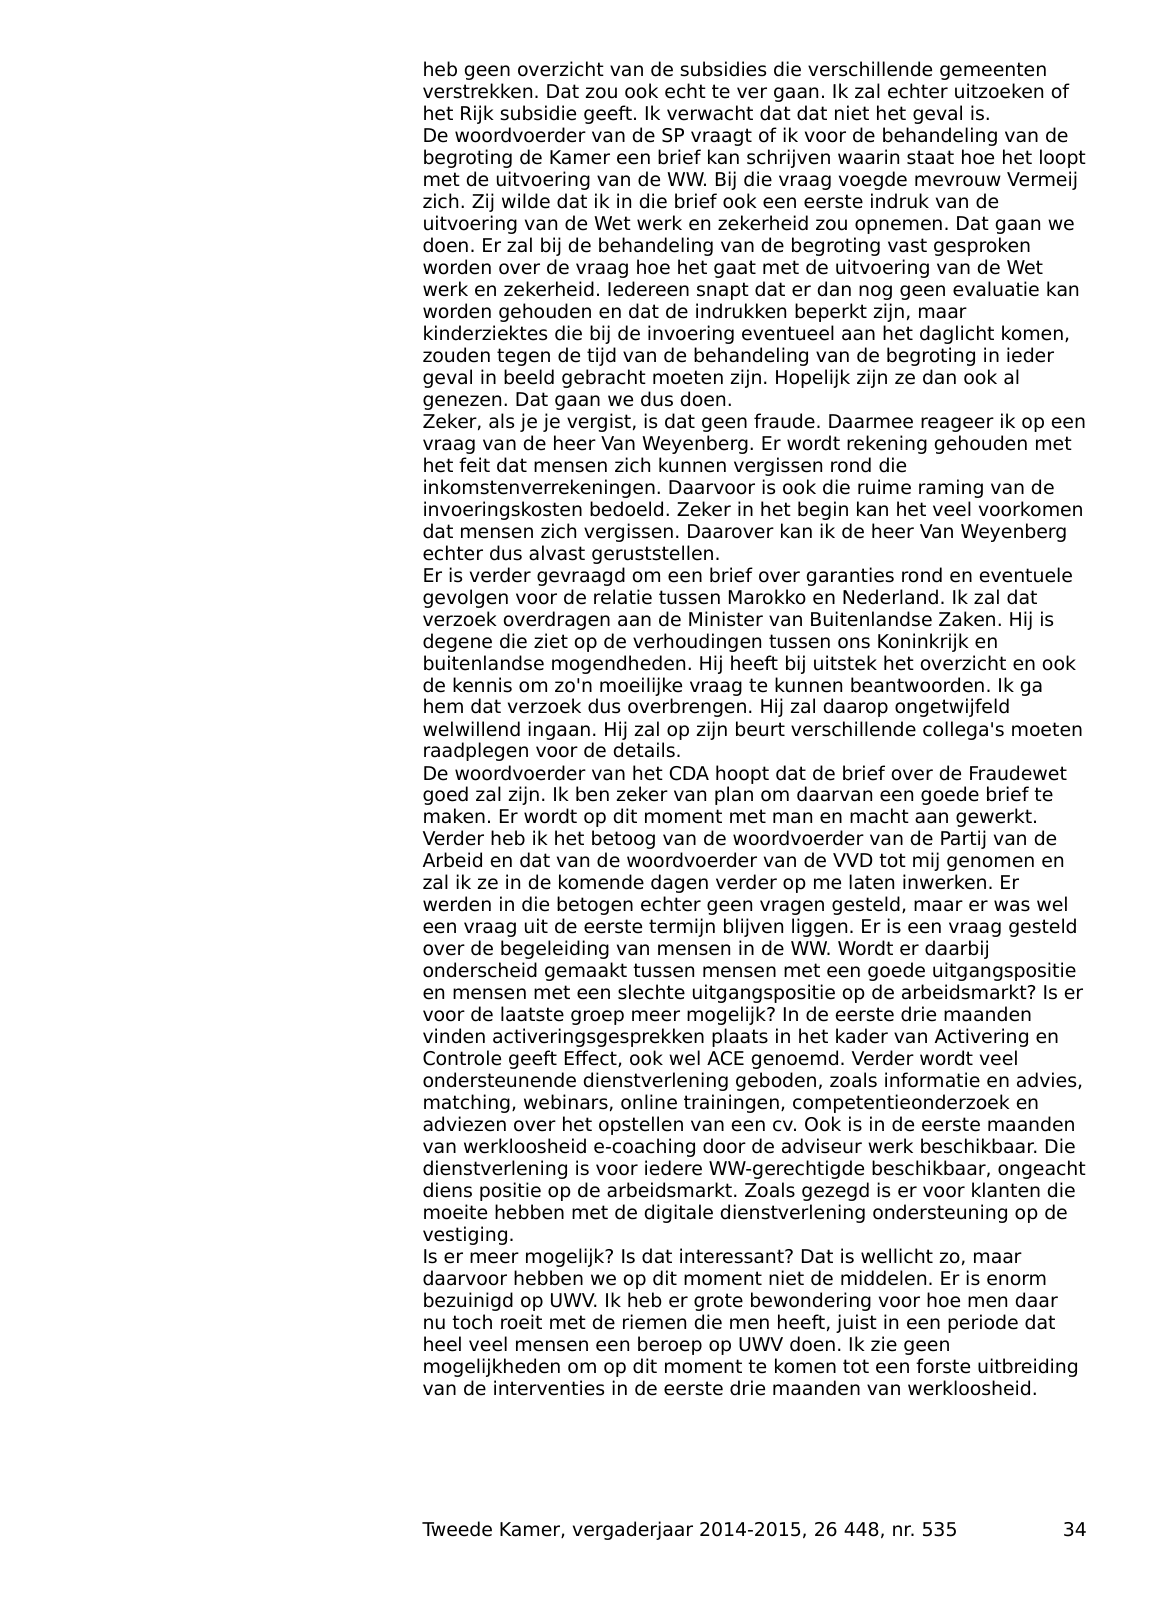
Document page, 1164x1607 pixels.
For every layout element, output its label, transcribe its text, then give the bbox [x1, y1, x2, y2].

text De woordvoerder van het CDA hoopt dat de brief over de Fraudewet goed zal zijn. Ik ben zeker van plan om daarvan een goede brief te maken. Er wordt op dit moment met man en macht aan gewerkt. [422, 762, 1087, 828]
text Is er meer mogelijk? Is dat interessant? Dat is wellicht zo, maar daarvoor hebben we op dit moment niet de middelen. Er is enorm bezuinigd op UWV. Ik heb er grote bewondering voor hoe men daar nu toch roeit met de riemen die men heeft, juist in een periode dat heel veel mensen een beroep op UWV doen. Ik zie geen mogelijkheden om op dit moment te komen tot een forste uitbreiding van de interventies in de eerste drie maanden van werkloosheid. [422, 1246, 1087, 1400]
text Zeker, als je je vergist, is dat geen fraude. Daarmee reageer ik op een vraag van de heer Van Weyenberg. Er wordt rekening gehouden met het feit dat mensen zich kunnen vergissen rond die inkomstenverrekeningen. Daarvoor is ook die ruime raming van de invoeringskosten bedoeld. Zeker in het begin kan het veel voorkomen dat mensen zich vergissen. Daarover kan ik de heer Van Weyenberg echter dus alvast geruststellen. [422, 411, 1087, 564]
text Verder heb ik het betoog van de woordvoerder van de Partij van de Arbeid en dat van de woordvoerder van de VVD tot mij genomen en zal ik ze in de komende dagen verder op me laten inwerken. Er werden in die betogen echter geen vragen gesteld, maar er was wel een vraag uit de eerste termijn blijven liggen. Er is een vraag gesteld over de begeleiding van mensen in de WW. Wordt er daarbij onderscheid gemaakt tussen mensen met een goede uitgangspositie en mensen met een slechte uitgangspositie op de arbeidsmarkt? Is er voor de laatste groep meer mogelijk? In de eerste drie maanden vinden activeringsgesprekken plaats in het kader van Activering en Controle geeft Effect, ook wel ACE genoemd. Verder wordt veel ondersteunende dienstverlening geboden, zoals informatie en advies, matching, webinars, online trainingen, competentieonderzoek en adviezen over het opstellen van een cv. Ook is in de eerste maanden van werkloosheid e-coaching door de adviseur werk beschikbaar. Die dienstverlening is voor iedere WW-gerechtigde beschikbaar, ongeacht diens positie op de arbeidsmarkt. Zoals gezegd is er voor klanten die moeite hebben met de digitale dienstverlening ondersteuning op de vestiging. [422, 828, 1087, 1246]
text heb geen overzicht van de subsidies die verschillende gemeenten verstrekken. Dat zou ook echt te ver gaan. Ik zal echter uitzoeken of het Rijk subsidie geeft. Ik verwacht dat dat niet het geval is. [422, 59, 1087, 125]
text De woordvoerder van de SP vraagt of ik voor de behandeling van de begroting de Kamer een brief kan schrijven waarin staat hoe het loopt met de uitvoering van de WW. Bij die vraag voegde mevrouw Vermeij zich. Zij wilde dat ik in die brief ook een eerste indruk van de uitvoering van de Wet werk en zekerheid zou opnemen. Dat gaan we doen. Er zal bij de behandeling van de begroting vast gesproken worden over de vraag hoe het gaat met de uitvoering van de Wet werk en zekerheid. Iedereen snapt dat er dan nog geen evaluatie kan worden gehouden en dat de indrukken beperkt zijn, maar kinderziektes die bij de invoering eventueel aan het daglicht komen, zouden tegen de tijd van de behandeling van de begroting in ieder geval in beeld gebracht moeten zijn. Hopelijk zijn ze dan ook al genezen. Dat gaan we dus doen. [422, 125, 1087, 411]
text Er is verder gevraagd om een brief over garanties rond en eventuele gevolgen voor de relatie tussen Marokko en Nederland. Ik zal dat verzoek overdragen aan de Minister van Buitenlandse Zaken. Hij is degene die ziet op de verhoudingen tussen ons Koninkrijk en buitenlandse mogendheden. Hij heeft bij uitstek het overzicht en ook de kennis om zo'n moeilijke vraag te kunnen beantwoorden. Ik ga hem dat verzoek dus overbrengen. Hij zal daarop ongetwijfeld welwillend ingaan. Hij zal op zijn beurt verschillende collega's moeten raadplegen voor de details. [422, 564, 1087, 762]
